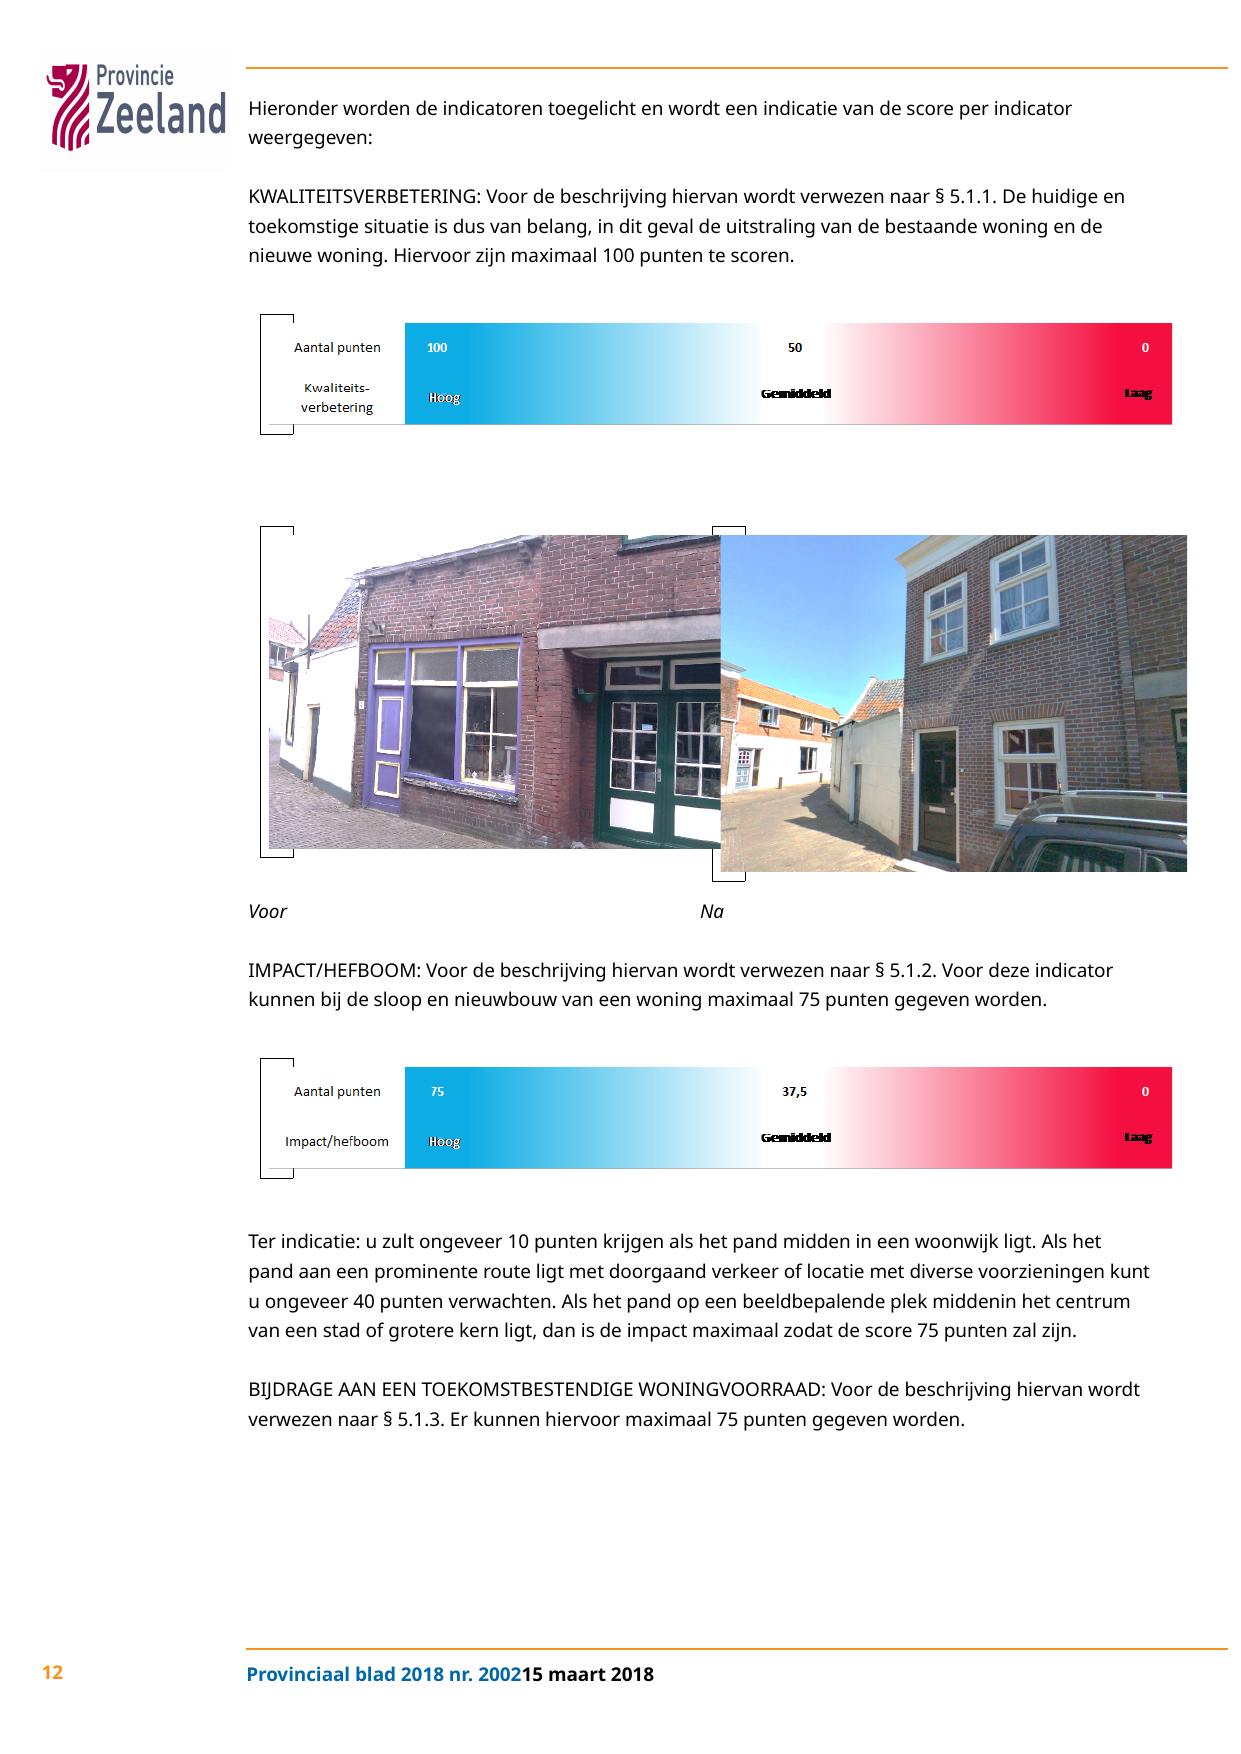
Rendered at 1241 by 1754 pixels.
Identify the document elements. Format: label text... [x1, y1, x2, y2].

table_cell Na [700, 899, 1152, 924]
table_header [261, 849, 293, 857]
table_header [248, 849, 700, 898]
text IMPACT/HEFBOOM: Voor de beschrijving hiervan wordt verwezen naar § 5.1.2. Voor deze indicator kunnen bij de sloop en nieuwbouw van een woning maximaal 75 punten gegeven worden. [248, 957, 1152, 1012]
text BIJDRAGE AAN EEN TOEKOMSTBESTENDIGE WONINGVOORRAAD: Voor de beschrijving hiervan wordt verwezen naar § 5.1.3. Er kunnen hiervoor maximaal 75 punten gegeven worden. [248, 1377, 1152, 1432]
picture [474, 322, 1173, 425]
picture [474, 1066, 1173, 1169]
picture [41, 47, 231, 172]
table_header [713, 527, 745, 535]
text KWALITEITSVERBETERING: Voor de beschrijving hiervan wordt verwezen naar § 5.1.1. De huidige en toekomstige situatie is dus van belang, in dit geval de uitstraling van de bestaande woning en de nieuwe woning. Hiervoor zijn maximaal 100 punten te scoren. [248, 183, 1152, 268]
table_header [700, 849, 1152, 898]
picture [430, 394, 447, 401]
text Hieronder worden de indicatoren toegelicht en wordt een indicatie van de score per indicator weergegeven: [248, 95, 1152, 150]
picture [268, 1066, 404, 1169]
table_cell Voor [248, 899, 700, 924]
table_header [713, 849, 745, 881]
table_header [261, 527, 293, 848]
table_header [248, 515, 700, 848]
picture [430, 1138, 447, 1145]
text Ter indicatie: u zult ongeveer 10 punten krijgen als het pand midden in een woonwijk ligt. Als het pand aan een prominente route ligt met doorgaand verkeer of locatie met diverse voorzieningen kunt u ongeveer 40 punten verwachten. Als het pand op een beeldbepalende plek middenin het centrum van een stad of grotere kern ligt, dan is de impact maximaal zodat de score 75 punten zal zijn. [248, 1229, 1152, 1343]
picture [268, 322, 404, 425]
picture [268, 535, 1188, 872]
table_header [700, 515, 1152, 535]
